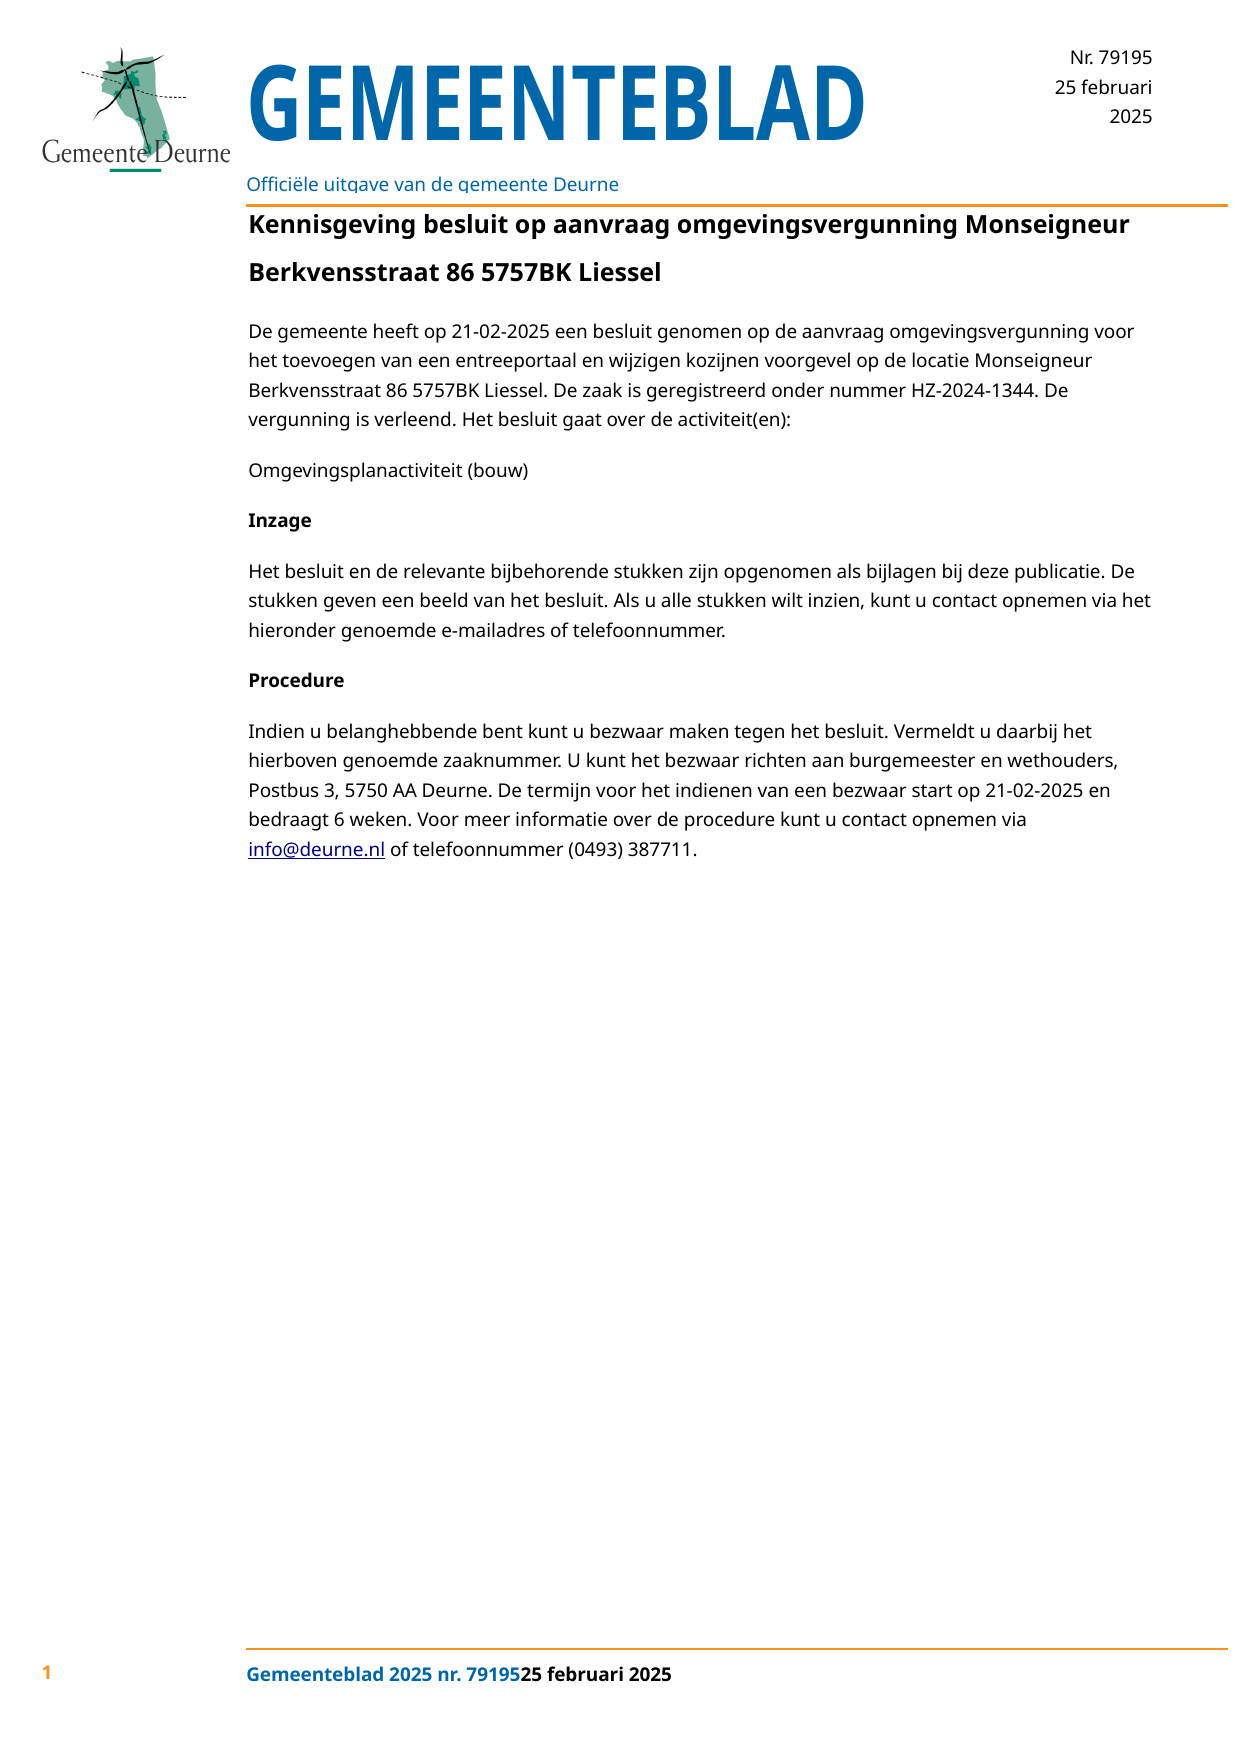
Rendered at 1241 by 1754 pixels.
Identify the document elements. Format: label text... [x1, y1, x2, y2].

picture [41, 47, 231, 172]
text Het besluit en de relevante bijbehorende stukken zijn opgenomen als bijlagen bij deze publicatie. De stukken geven een beeld van het besluit. Als u alle stukken wilt inzien, kunt u contact opnemen via het hieronder genoemde e-mailadres of telefoonnummer. [248, 558, 1152, 643]
text Indien u belanghebbende bent kunt u bezwaar maken tegen het besluit. Vermeldt u daarbij het hierboven genoemde zaaknummer. U kunt het bezwaar richten aan burgemeester en wethouders, Postbus 3, 5750 AA Deurne. De termijn voor het indienen van een bezwaar start op 21-02-2025 en bedraagt 6 weken. Voor meer informatie over de procedure kunt u contact opnemen via info@deurne.nl of telefoonnummer (0493) 387711. [248, 718, 1152, 862]
text Kennisgeving besluit op aanvraag omgevingsvergunning Monseigneur Berkvensstraat 86 5757BK Liessel [248, 207, 1152, 288]
text Inzage [248, 507, 1152, 533]
text Omgevingsplanactiviteit (bouw) [248, 457, 1152, 483]
text Procedure [248, 667, 1152, 693]
text De gemeente heeft op 21-02-2025 een besluit genomen op de aanvraag omgevingsvergunning voor het toevoegen van een entreeportaal en wijzigen kozijnen voorgevel op de locatie Monseigneur Berkvensstraat 86 5757BK Liessel. De zaak is geregistreerd onder nummer HZ-2024-1344. De vergunning is verleend. Het besluit gaat over de activiteit(en): [248, 318, 1152, 432]
